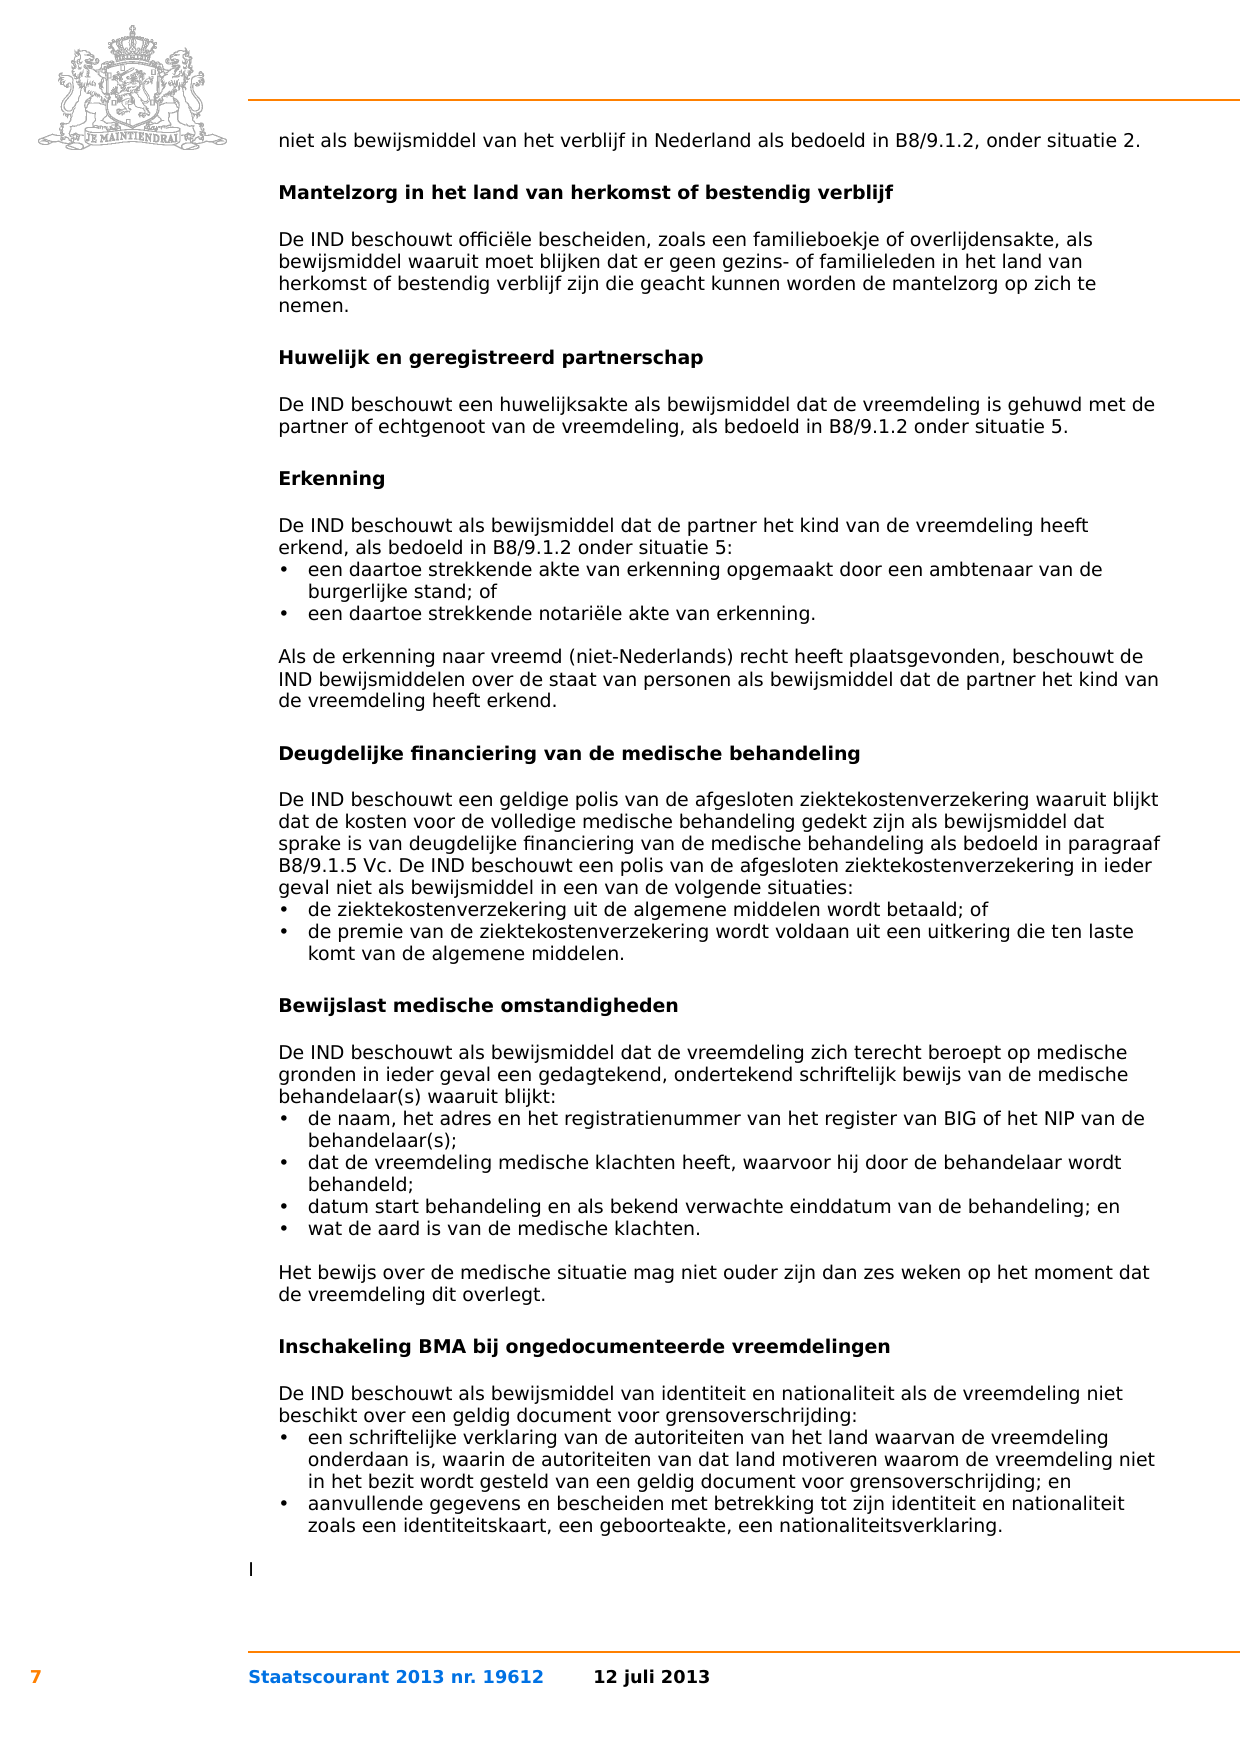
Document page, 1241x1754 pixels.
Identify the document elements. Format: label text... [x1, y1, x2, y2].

text De IND beschouwt als bewijsmiddel dat de vreemdeling zich terecht beroept op medische gronden in ieder geval een gedagtekend, ondertekend schriftelijk bewijs van de medische behandelaar(s) waaruit blijkt: [278, 1042, 1163, 1108]
subtitle Mantelzorg in het land van herkomst of bestendig verblijf [278, 182, 1163, 204]
text Als de erkenning naar vreemd (niet-Nederlands) recht heeft plaatsgevonden, beschouwt de IND bewijsmiddelen over de staat van personen als bewijsmiddel dat de partner het kind van de vreemdeling heeft erkend. [278, 646, 1163, 712]
text De IND beschouwt een geldige polis van de afgesloten ziektekostenverzekering waaruit blijkt dat de kosten voor de volledige medische behandeling gedekt zijn als bewijsmiddel dat sprake is van deugdelijke financiering van de medische behandeling als bedoeld in paragraaf B8/9.1.5 Vc. De IND beschouwt een polis van de afgesloten ziektekostenverzekering in ieder geval niet als bewijsmiddel in een van de volgende situaties: [278, 789, 1163, 899]
text • de premie van de ziektekostenverzekering wordt voldaan uit een uitkering die ten laste komt van de algemene middelen. [278, 921, 1163, 965]
text De IND beschouwt als bewijsmiddel dat de partner het kind van de vreemdeling heeft erkend, als bedoeld in B8/9.1.2 onder situatie 5: [278, 515, 1163, 559]
text • datum start behandeling en als bekend verwachte einddatum van de behandeling; en [278, 1196, 1163, 1218]
text niet als bewijsmiddel van het verblijf in Nederland als bedoeld in B8/9.1.2, onder situatie 2. [278, 130, 1163, 152]
subtitle Huwelijk en geregistreerd partnerschap [278, 347, 1163, 369]
text De IND beschouwt officiële bescheiden, zoals een familieboekje of overlijdensakte, als bewijsmiddel waaruit moet blijken dat er geen gezins- of familieleden in het land van herkomst of bestendig verblijf zijn die geacht kunnen worden de mantelzorg op zich te nemen. [278, 229, 1163, 317]
text • een daartoe strekkende akte van erkenning opgemaakt door een ambtenaar van de burgerlijke stand; of [278, 559, 1163, 603]
subtitle Inschakeling BMA bij ongedocumenteerde vreemdelingen [278, 1336, 1163, 1358]
text • dat de vreemdeling medische klachten heeft, waarvoor hij door de behandelaar wordt behandeld; [278, 1152, 1163, 1196]
text De IND beschouwt als bewijsmiddel van identiteit en nationaliteit als de vreemdeling niet beschikt over een geldig document voor grensoverschrijding: [278, 1383, 1163, 1427]
picture [38, 25, 227, 150]
text • aanvullende gegevens en bescheiden met betrekking tot zijn identiteit en nationaliteit zoals een identiteitskaart, een geboorteakte, een nationaliteitsverklaring. [278, 1493, 1163, 1537]
subtitle Bewijslast medische omstandigheden [278, 995, 1163, 1017]
text • een schriftelijke verklaring van de autoriteiten van het land waarvan de vreemdeling onderdaan is, waarin de autoriteiten van dat land motiveren waarom de vreemdeling niet in het bezit wordt gesteld van een geldig document voor grensoverschrijding; en [278, 1427, 1163, 1493]
text • een daartoe strekkende notariële akte van erkenning. [278, 603, 1163, 624]
text De IND beschouwt een huwelijksakte als bewijsmiddel dat de vreemdeling is gehuwd met de partner of echtgenoot van de vreemdeling, als bedoeld in B8/9.1.2 onder situatie 5. [278, 394, 1163, 438]
text • de naam, het adres en het registratienummer van het register van BIG of het NIP van de behandelaar(s); [278, 1108, 1163, 1152]
subtitle Erkenning [278, 468, 1163, 490]
text Het bewijs over de medische situatie mag niet ouder zijn dan zes weken op het moment dat de vreemdeling dit overlegt. [278, 1262, 1163, 1306]
text I [248, 1558, 1163, 1581]
text • wat de aard is van de medische klachten. [278, 1218, 1163, 1240]
subtitle Deugdelijke financiering van de medische behandeling [278, 742, 1163, 764]
text • de ziektekostenverzekering uit de algemene middelen wordt betaald; of [278, 899, 1163, 921]
